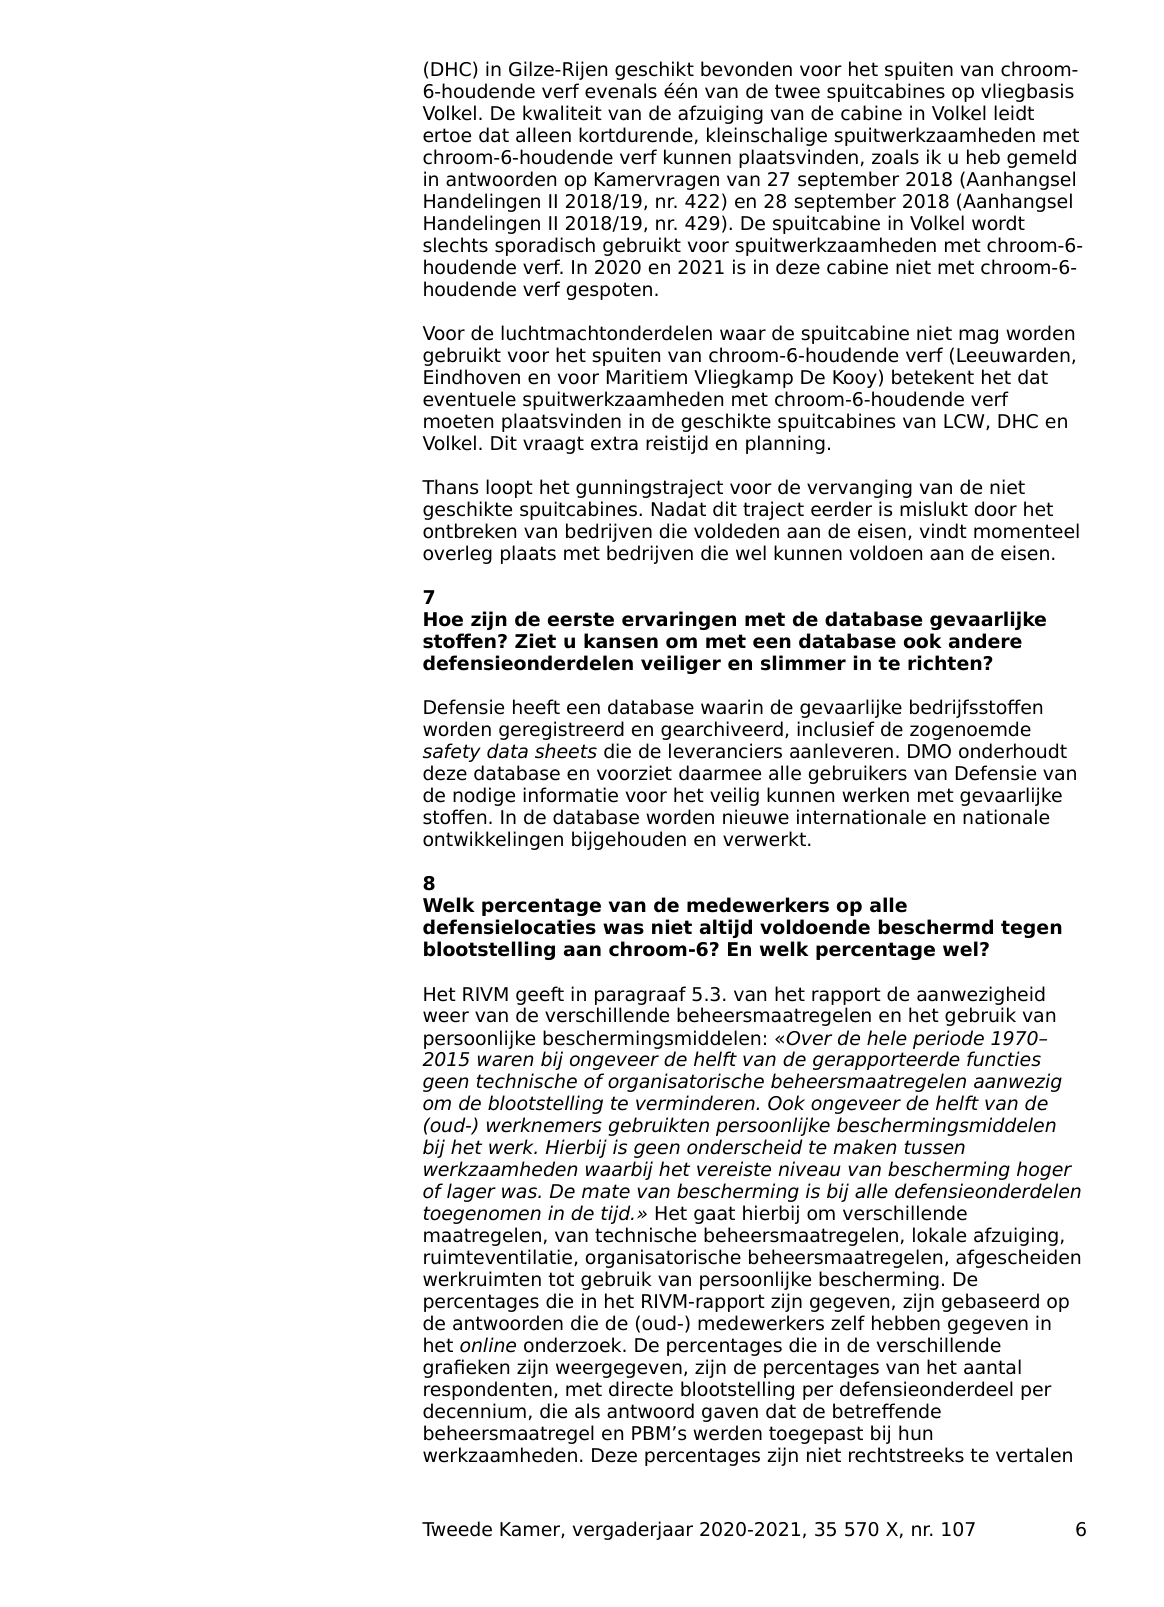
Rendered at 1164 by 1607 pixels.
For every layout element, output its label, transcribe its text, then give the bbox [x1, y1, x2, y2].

text Het RIVM geeft in paragraaf 5.3. van het rapport de aanwezigheid weer van de verschillende beheersmaatregelen en het gebruik van persoonlijke beschermingsmiddelen: «Over de hele periode 1970–2015 waren bij ongeveer de helft van de gerapporteerde functies geen technische of organisatorische beheersmaatregelen aanwezig om de blootstelling te verminderen. Ook ongeveer de helft van de (oud-) werknemers gebruikten persoonlijke beschermingsmiddelen bij het werk. Hierbij is geen onderscheid te maken tussen werkzaamheden waarbij het vereiste niveau van bescherming hoger of lager was. De mate van bescherming is bij alle defensieonderdelen toegenomen in de tijd.» Het gaat hierbij om verschillende maatregelen, van technische beheersmaatregelen, lokale afzuiging, ruimteventilatie, organisatorische beheersmaatregelen, afgescheiden werkruimten tot gebruik van persoonlijke bescherming. De percentages die in het RIVM-rapport zijn gegeven, zijn gebaseerd op de antwoorden die de (oud-) medewerkers zelf hebben gegeven in het online onderzoek. De percentages die in de verschillende grafieken zijn weergegeven, zijn de percentages van het aantal respondenten, met directe blootstelling per defensieonderdeel per decennium, die als antwoord gaven dat de betreffende beheersmaatregel en PBM’s werden toegepast bij hun werkzaamheden. Deze percentages zijn niet rechtstreeks te vertalen [422, 983, 1087, 1467]
text 8 [422, 873, 1087, 895]
text Voor de luchtmachtonderdelen waar de spuitcabine niet mag worden gebruikt voor het spuiten van chroom-6-houdende verf (Leeuwarden, Eindhoven en voor Maritiem Vliegkamp De Kooy) betekent het dat eventuele spuitwerkzaamheden met chroom-6-houdende verf moeten plaatsvinden in de geschikte spuitcabines van LCW, DHC en Volkel. Dit vraagt extra reistijd en planning. [422, 323, 1087, 455]
text Defensie heeft een database waarin de gevaarlijke bedrijfsstoffen worden geregistreerd en gearchiveerd, inclusief de zogenoemde safety data sheets die de leveranciers aanleveren. DMO onderhoudt deze database en voorziet daarmee alle gebruikers van Defensie van de nodige informatie voor het veilig kunnen werken met gevaarlijke stoffen. In de database worden nieuwe internationale en nationale ontwikkelingen bijgehouden en verwerkt. [422, 697, 1087, 851]
text Hoe zijn de eerste ervaringen met de database gevaarlijke stoffen? Ziet u kansen om met een database ook andere defensieonderdelen veiliger en slimmer in te richten? [422, 609, 1087, 675]
text (DHC) in Gilze-Rijen geschikt bevonden voor het spuiten van chroom-6-houdende verf evenals één van de twee spuitcabines op vliegbasis Volkel. De kwaliteit van de afzuiging van de cabine in Volkel leidt ertoe dat alleen kortdurende, kleinschalige spuitwerkzaamheden met chroom-6-houdende verf kunnen plaatsvinden, zoals ik u heb gemeld in antwoorden op Kamervragen van 27 september 2018 (Aanhangsel Handelingen II 2018/19, nr. 422) en 28 september 2018 (Aanhangsel Handelingen II 2018/19, nr. 429). De spuitcabine in Volkel wordt slechts sporadisch gebruikt voor spuitwerkzaamheden met chroom-6-houdende verf. In 2020 en 2021 is in deze cabine niet met chroom-6-houdende verf gespoten. [422, 59, 1087, 301]
text Welk percentage van de medewerkers op alle defensielocaties was niet altijd voldoende beschermd tegen blootstelling aan chroom-6? En welk percentage wel? [422, 895, 1087, 961]
text Thans loopt het gunningstraject voor de vervanging van de niet geschikte spuitcabines. Nadat dit traject eerder is mislukt door het ontbreken van bedrijven die voldeden aan de eisen, vindt momenteel overleg plaats met bedrijven die wel kunnen voldoen aan de eisen. [422, 477, 1087, 565]
text 7 [422, 587, 1087, 609]
